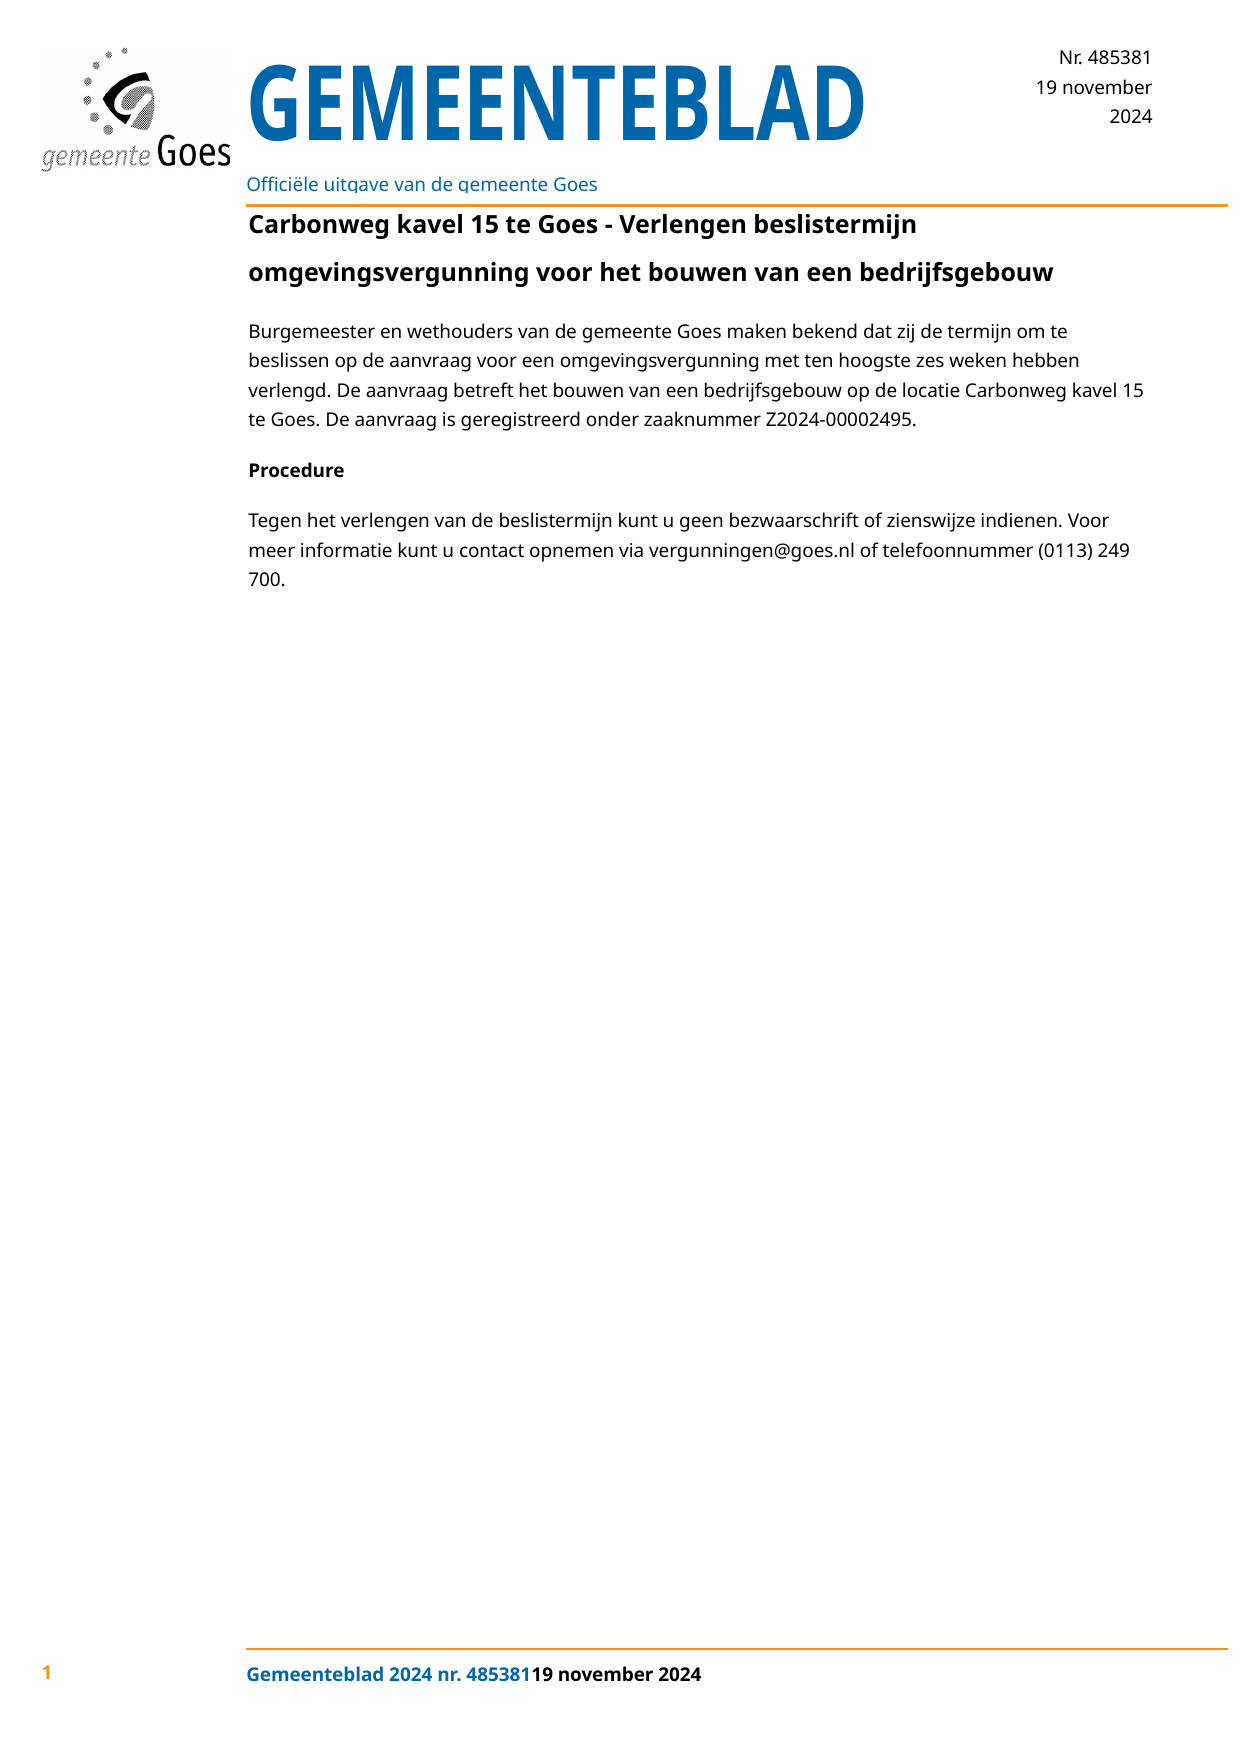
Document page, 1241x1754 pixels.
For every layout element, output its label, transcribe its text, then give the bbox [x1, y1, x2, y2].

picture [41, 47, 231, 172]
text Tegen het verlengen van de beslistermijn kunt u geen bezwaarschrift of zienswijze indienen. Voor meer informatie kunt u contact opnemen via vergunningen@goes.nl of telefoonnummer (0113) 249 700. [248, 507, 1152, 592]
text Procedure [248, 457, 1152, 483]
text Carbonweg kavel 15 te Goes - Verlengen beslistermijn omgevingsvergunning voor het bouwen van een bedrijfsgebouw [248, 207, 1152, 288]
text Burgemeester en wethouders van de gemeente Goes maken bekend dat zij de termijn om te beslissen op de aanvraag voor een omgevingsvergunning met ten hoogste zes weken hebben verlengd. De aanvraag betreft het bouwen van een bedrijfsgebouw op de locatie Carbonweg kavel 15 te Goes. De aanvraag is geregistreerd onder zaaknummer Z2024-00002495. [248, 318, 1152, 432]
